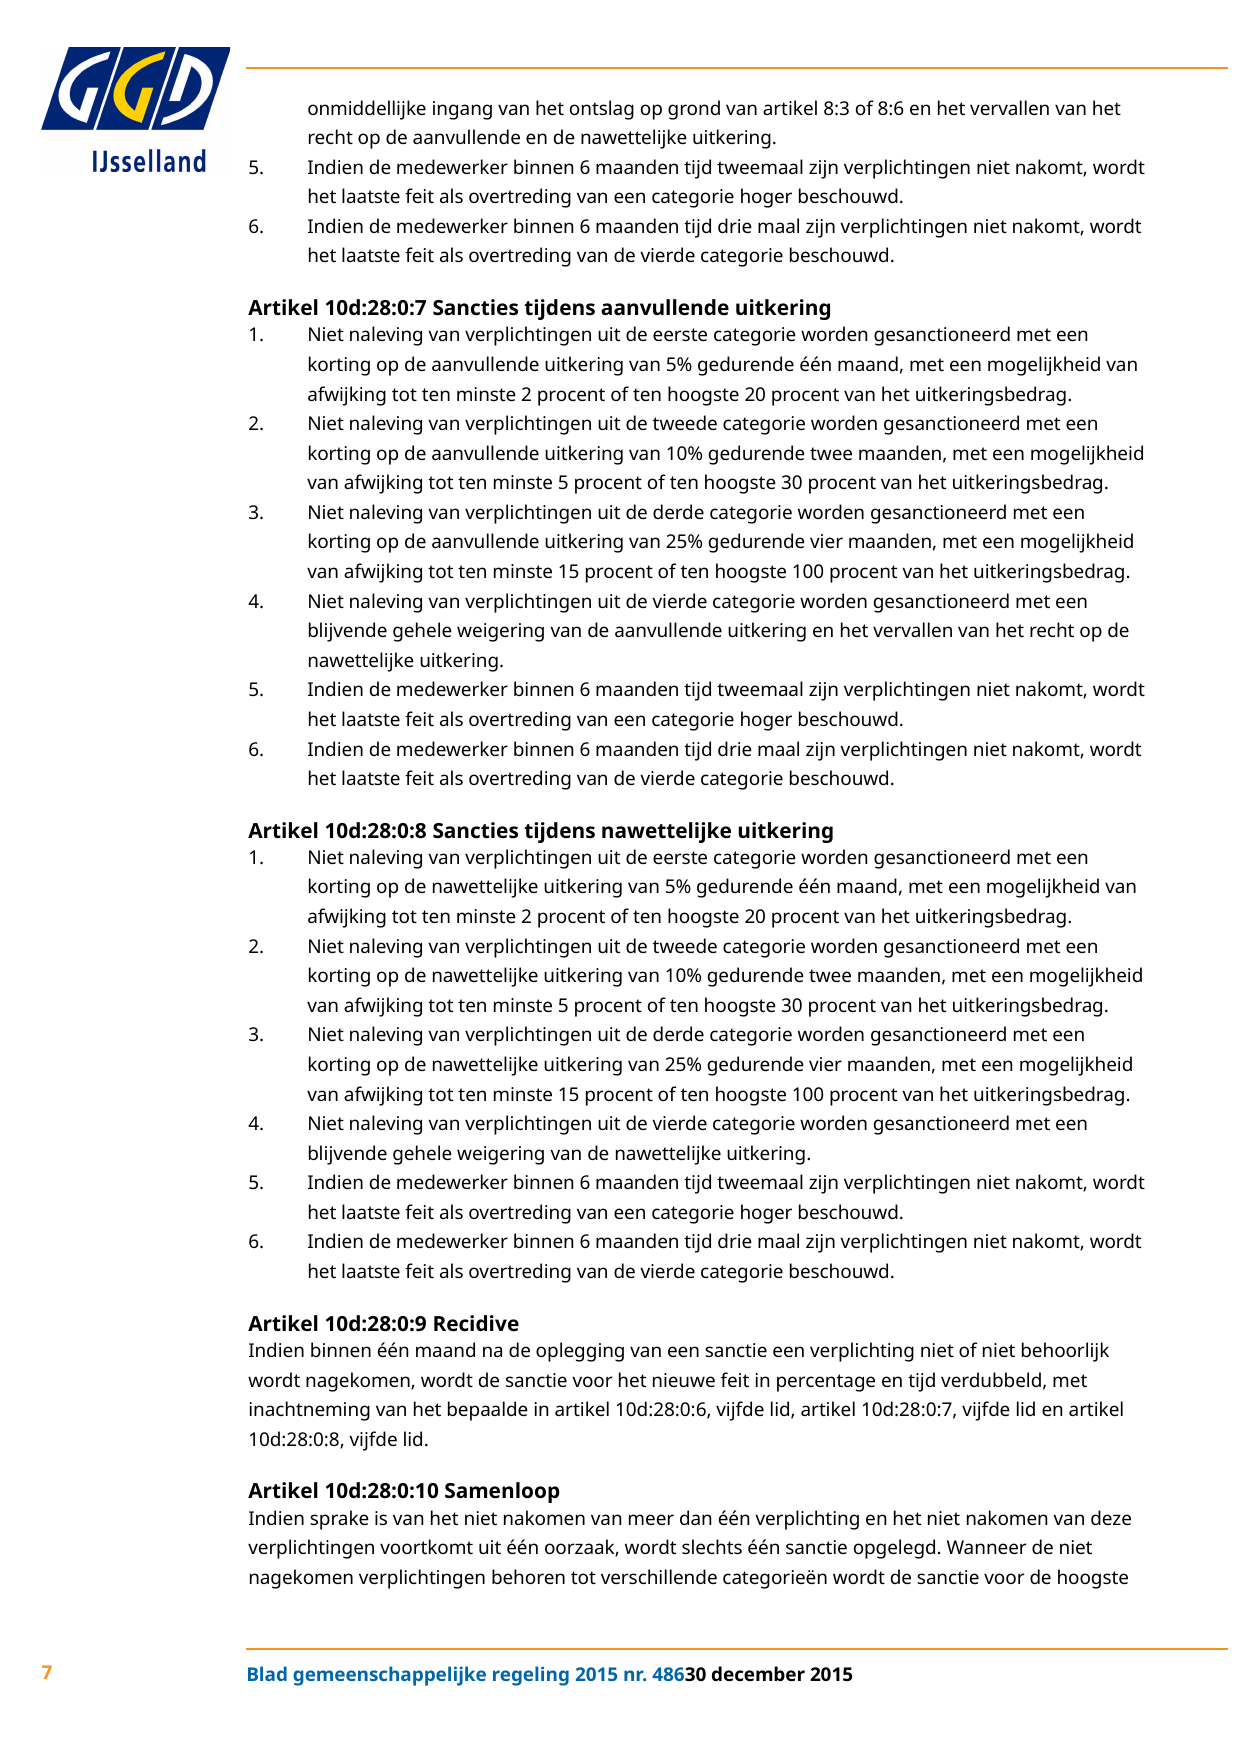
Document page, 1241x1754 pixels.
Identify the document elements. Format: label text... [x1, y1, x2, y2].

list Niet naleving van verplichtingen uit de vierde categorie worden gesanctioneerd met een blijvende gehele weigering van de nawettelijke uitkering. [248, 1110, 1152, 1166]
list Niet naleving van verplichtingen uit de derde categorie worden gesanctioneerd met een korting op de nawettelijke uitkering van 25% gedurende vier maanden, met een mogelijkheid van afwijking tot ten minste 15 procent of ten hoogste 100 procent van het uitkeringsbedrag. [248, 1022, 1152, 1107]
list Niet naleving van verplichtingen uit de tweede categorie worden gesanctioneerd met een korting op de aanvullende uitkering van 10% gedurende twee maanden, met een mogelijkheid van afwijking tot ten minste 5 procent of ten hoogste 30 procent van het uitkeringsbedrag. [248, 410, 1152, 495]
list Niet naleving van verplichtingen uit de eerste categorie worden gesanctioneerd met een korting op de nawettelijke uitkering van 5% gedurende één maand, met een mogelijkheid van afwijking tot ten minste 2 procent of ten hoogste 20 procent van het uitkeringsbedrag. [248, 844, 1152, 929]
list Niet naleving van verplichtingen uit de vierde categorie worden gesanctioneerd met een blijvende gehele weigering van de aanvullende uitkering en het vervallen van het recht op de nawettelijke uitkering. [248, 588, 1152, 673]
list Indien de medewerker binnen 6 maanden tijd drie maal zijn verplichtingen niet nakomt, wordt het laatste feit als overtreding van de vierde categorie beschouwd. [248, 1229, 1152, 1284]
list Indien de medewerker binnen 6 maanden tijd tweemaal zijn verplichtingen niet nakomt, wordt het laatste feit als overtreding van een categorie hoger beschouwd. [248, 154, 1152, 209]
list Niet naleving van verplichtingen uit de tweede categorie worden gesanctioneerd met een korting op de nawettelijke uitkering van 10% gedurende twee maanden, met een mogelijkheid van afwijking tot ten minste 5 procent of ten hoogste 30 procent van het uitkeringsbedrag. [248, 933, 1152, 1018]
list Niet naleving van verplichtingen uit de derde categorie worden gesanctioneerd met een korting op de aanvullende uitkering van 25% gedurende vier maanden, met een mogelijkheid van afwijking tot ten minste 15 procent of ten hoogste 100 procent van het uitkeringsbedrag. [248, 499, 1152, 584]
text Artikel 10d:28:0:8 Sancties tijdens nawettelijke uitkering [248, 816, 1152, 844]
text Artikel 10d:28:0:7 Sancties tijdens aanvullende uitkering [248, 293, 1152, 322]
list onmiddellijke ingang van het ontslag op grond van artikel 8:3 of 8:6 en het vervallen van het recht op de aanvullende en de nawettelijke uitkering. [248, 95, 1152, 150]
text Indien binnen één maand na de oplegging van een sanctie een verplichting niet of niet behoorlijk wordt nagekomen, wordt de sanctie voor het nieuwe feit in percentage en tijd verdubbeld, met inachtneming van het bepaalde in artikel 10d:28:0:6, vijfde lid, artikel 10d:28:0:7, vijfde lid en artikel 10d:28:0:8, vijfde lid. [248, 1337, 1152, 1452]
list Indien de medewerker binnen 6 maanden tijd drie maal zijn verplichtingen niet nakomt, wordt het laatste feit als overtreding van de vierde categorie beschouwd. [248, 736, 1152, 791]
picture [41, 47, 231, 172]
text Artikel 10d:28:0:9 Recidive [248, 1309, 1152, 1337]
text Indien sprake is van het niet nakomen van meer dan één verplichting en het niet nakomen van deze verplichtingen voortkomt uit één oorzaak, wordt slechts één sanctie opgelegd. Wanneer de niet nagekomen verplichtingen behoren tot verschillende categorieën wordt de sanctie voor de hoogste [248, 1505, 1152, 1590]
list Indien de medewerker binnen 6 maanden tijd tweemaal zijn verplichtingen niet nakomt, wordt het laatste feit als overtreding van een categorie hoger beschouwd. [248, 677, 1152, 732]
text Artikel 10d:28:0:10 Samenloop [248, 1476, 1152, 1505]
list Niet naleving van verplichtingen uit de eerste categorie worden gesanctioneerd met een korting op de aanvullende uitkering van 5% gedurende één maand, met een mogelijkheid van afwijking tot ten minste 2 procent of ten hoogste 20 procent van het uitkeringsbedrag. [248, 322, 1152, 406]
list Indien de medewerker binnen 6 maanden tijd drie maal zijn verplichtingen niet nakomt, wordt het laatste feit als overtreding van de vierde categorie beschouwd. [248, 213, 1152, 268]
list Indien de medewerker binnen 6 maanden tijd tweemaal zijn verplichtingen niet nakomt, wordt het laatste feit als overtreding van een categorie hoger beschouwd. [248, 1169, 1152, 1225]
